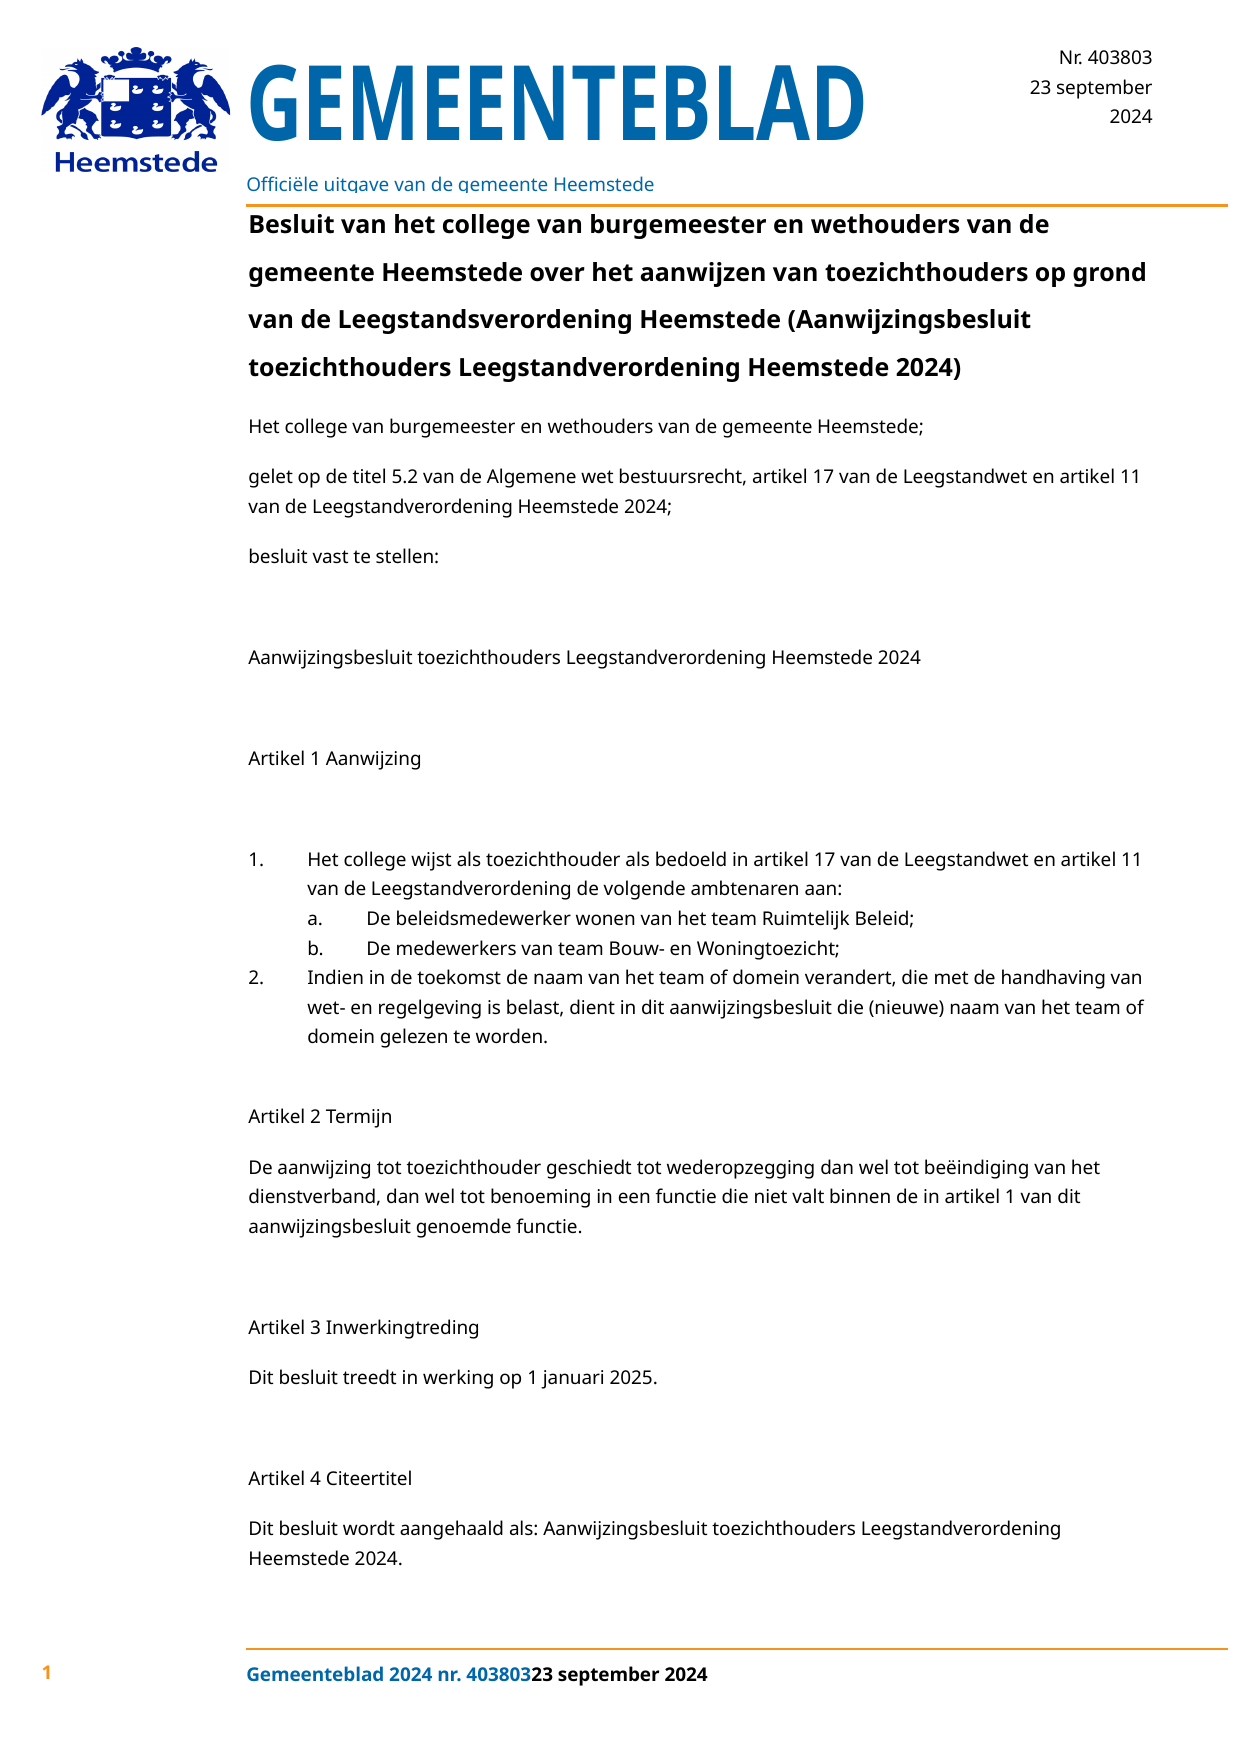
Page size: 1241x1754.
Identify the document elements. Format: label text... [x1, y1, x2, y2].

text Dit besluit wordt aangehaald als: Aanwijzingsbesluit toezichthouders Leegstandverordening Heemstede 2024. [248, 1516, 1152, 1571]
text Het college van burgemeester en wethouders van de gemeente Heemstede; [248, 413, 1152, 439]
text Dit besluit treedt in werking op 1 januari 2025. [248, 1364, 1152, 1390]
text Artikel 3 Inwerkingtreding [248, 1314, 1152, 1340]
picture [41, 47, 231, 172]
list Het college wijst als toezichthouder als bedoeld in artikel 17 van de Leegstandwet en artikel 11 van de Leegstandverordening de volgende ambtenaren aan: [248, 846, 1152, 901]
text gelet op de titel 5.2 van de Algemene wet bestuursrecht, artikel 17 van de Leegstandwet en artikel 11 van de Leegstandverordening Heemstede 2024; [248, 463, 1152, 519]
list De beleidsmedewerker wonen van het team Ruimtelijk Beleid; [307, 905, 1152, 931]
text Aanwijzingsbesluit toezichthouders Leegstandverordening Heemstede 2024 [248, 644, 1152, 670]
text Artikel 1 Aanwijzing [248, 745, 1152, 771]
text Artikel 2 Termijn [248, 1103, 1152, 1129]
list De medewerkers van team Bouw- en Woningtoezicht; [307, 935, 1152, 961]
text Artikel 4 Citeertitel [248, 1465, 1152, 1491]
text besluit vast te stellen: [248, 543, 1152, 569]
text Besluit van het college van burgemeester en wethouders van de gemeente Heemstede over het aanwijzen van toezichthouders op grond van de Leegstandsverordening Heemstede (Aanwijzingsbesluit toezichthouders Leegstandverordening Heemstede 2024) [248, 207, 1152, 384]
list Indien in de toekomst de naam van het team of domein verandert, die met de handhaving van wet- en regelgeving is belast, dient in dit aanwijzingsbesluit die (nieuwe) naam van het team of domein gelezen te worden. [248, 964, 1152, 1049]
text De aanwijzing tot toezichthouder geschiedt tot wederopzegging dan wel tot beëindiging van het dienstverband, dan wel tot benoeming in een functie die niet valt binnen de in artikel 1 van dit aanwijzingsbesluit genoemde functie. [248, 1154, 1152, 1239]
